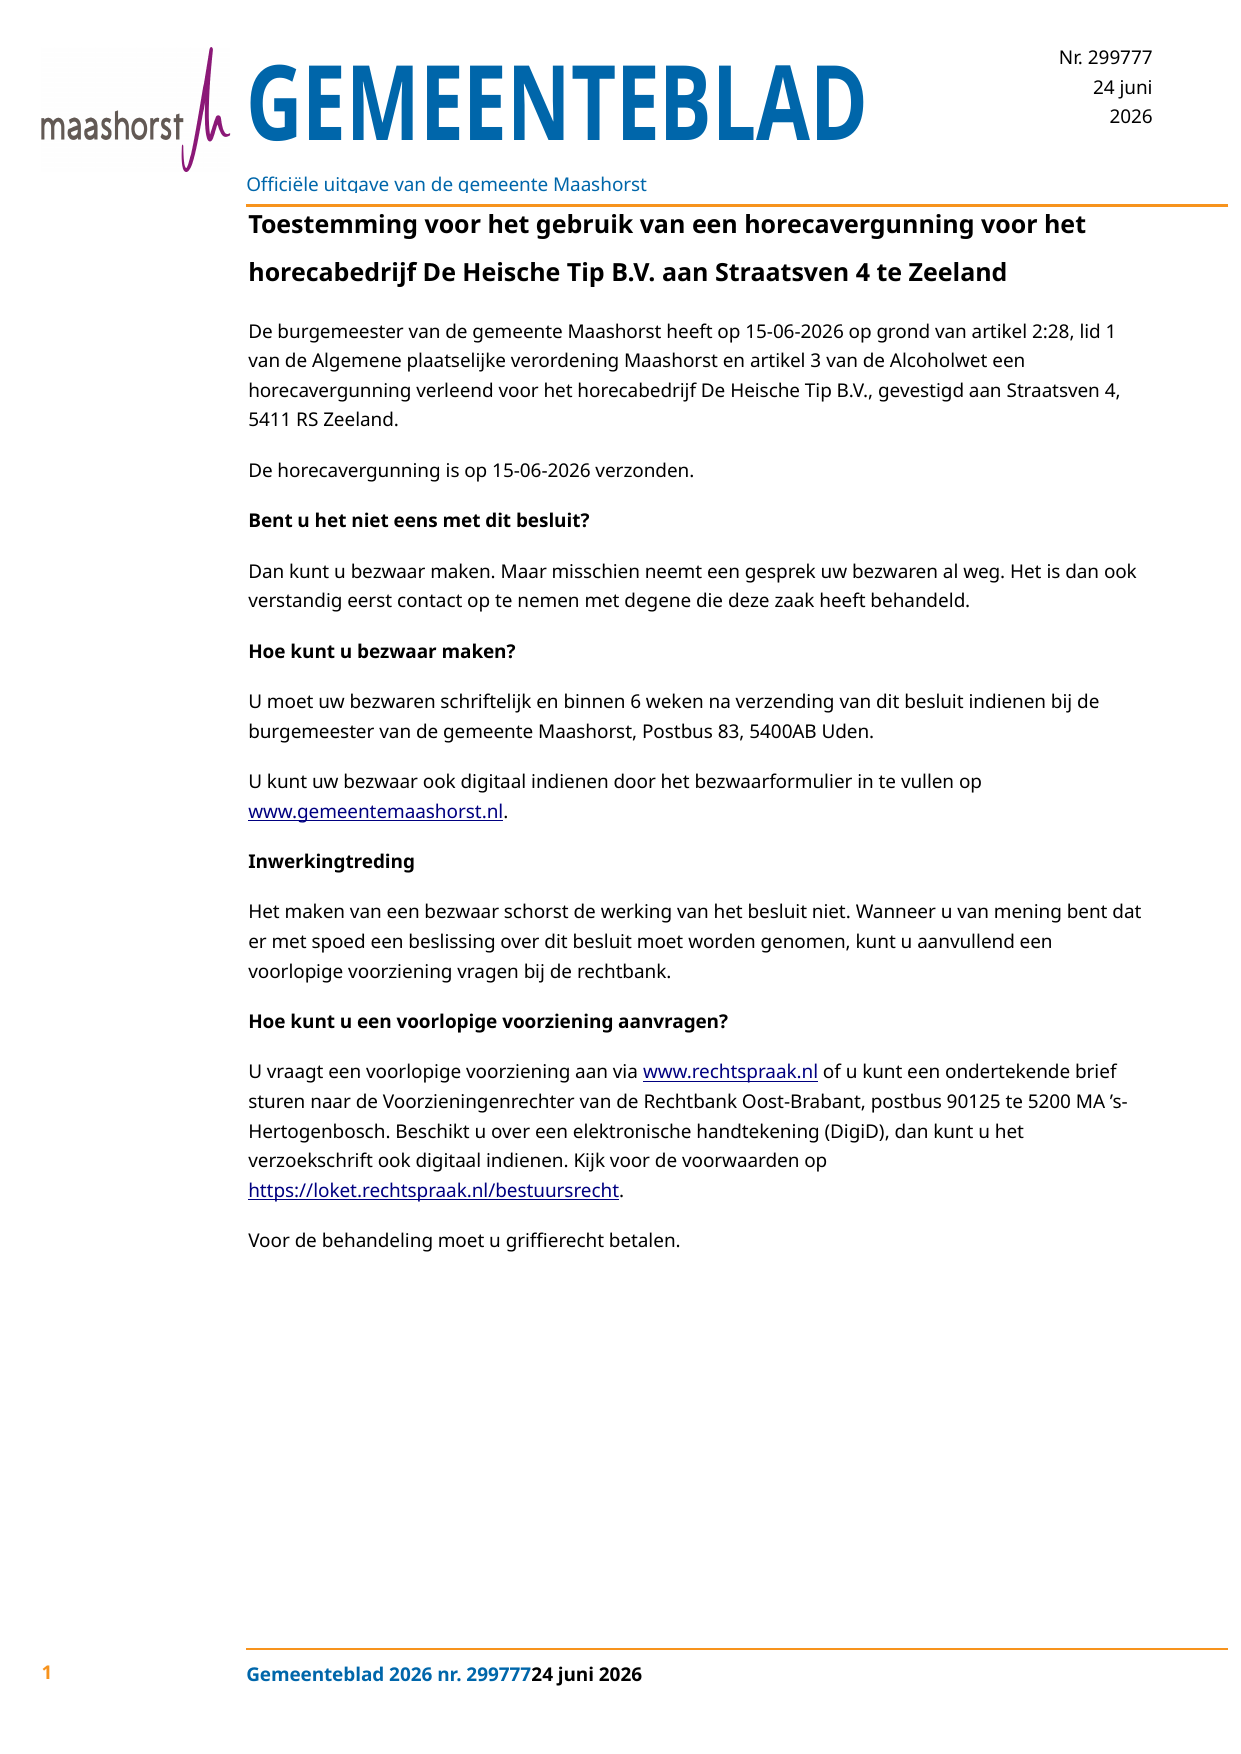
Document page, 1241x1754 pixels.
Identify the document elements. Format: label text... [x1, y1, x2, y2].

text Hoe kunt u een voorlopige voorziening aanvragen? [248, 1008, 1152, 1034]
text Toestemming voor het gebruik van een horecavergunning voor het horecabedrijf De Heische Tip B.V. aan Straatsven 4 te Zeeland [248, 207, 1152, 288]
text Voor de behandeling moet u griffierecht betalen. [248, 1227, 1152, 1253]
text Dan kunt u bezwaar maken. Maar misschien neemt een gesprek uw bezwaren al weg. Het is dan ook verstandig eerst contact op te nemen met degene die deze zaak heeft behandeld. [248, 558, 1152, 613]
text De horecavergunning is op 15-06-2026 verzonden. [248, 457, 1152, 483]
text De burgemeester van de gemeente Maashorst heeft op 15-06-2026 op grond van artikel 2:28, lid 1 van de Algemene plaatselijke verordening Maashorst en artikel 3 van de Alcoholwet een horecavergunning verleend voor het horecabedrijf De Heische Tip B.V., gevestigd aan Straatsven 4, 5411 RS Zeeland. [248, 318, 1152, 432]
picture [41, 47, 231, 172]
text U moet uw bezwaren schriftelijk en binnen 6 weken na verzending van dit besluit indienen bij de burgemeester van de gemeente Maashorst, Postbus 83, 5400AB Uden. [248, 688, 1152, 744]
text Bent u het niet eens met dit besluit? [248, 507, 1152, 533]
text U vraagt een voorlopige voorziening aan via www.rechtspraak.nl of u kunt een ondertekende brief sturen naar de Voorzieningenrechter van de Rechtbank Oost-Brabant, postbus 90125 te 5200 MA ’s-Hertogenbosch. Beschikt u over een elektronische handtekening (DigiD), dan kunt u het verzoekschrift ook digitaal indienen. Kijk voor de voorwaarden op https://loket.rechtspraak.nl/bestuursrecht. [248, 1059, 1152, 1203]
text Inwerkingtreding [248, 848, 1152, 874]
text Het maken van een bezwaar schorst de werking van het besluit niet. Wanneer u van mening bent dat er met spoed een beslissing over dit besluit moet worden genomen, kunt u aanvullend een voorlopige voorziening vragen bij de rechtbank. [248, 899, 1152, 984]
text Hoe kunt u bezwaar maken? [248, 638, 1152, 664]
text U kunt uw bezwaar ook digitaal indienen door het bezwaarformulier in te vullen op www.gemeentemaashorst.nl. [248, 768, 1152, 824]
